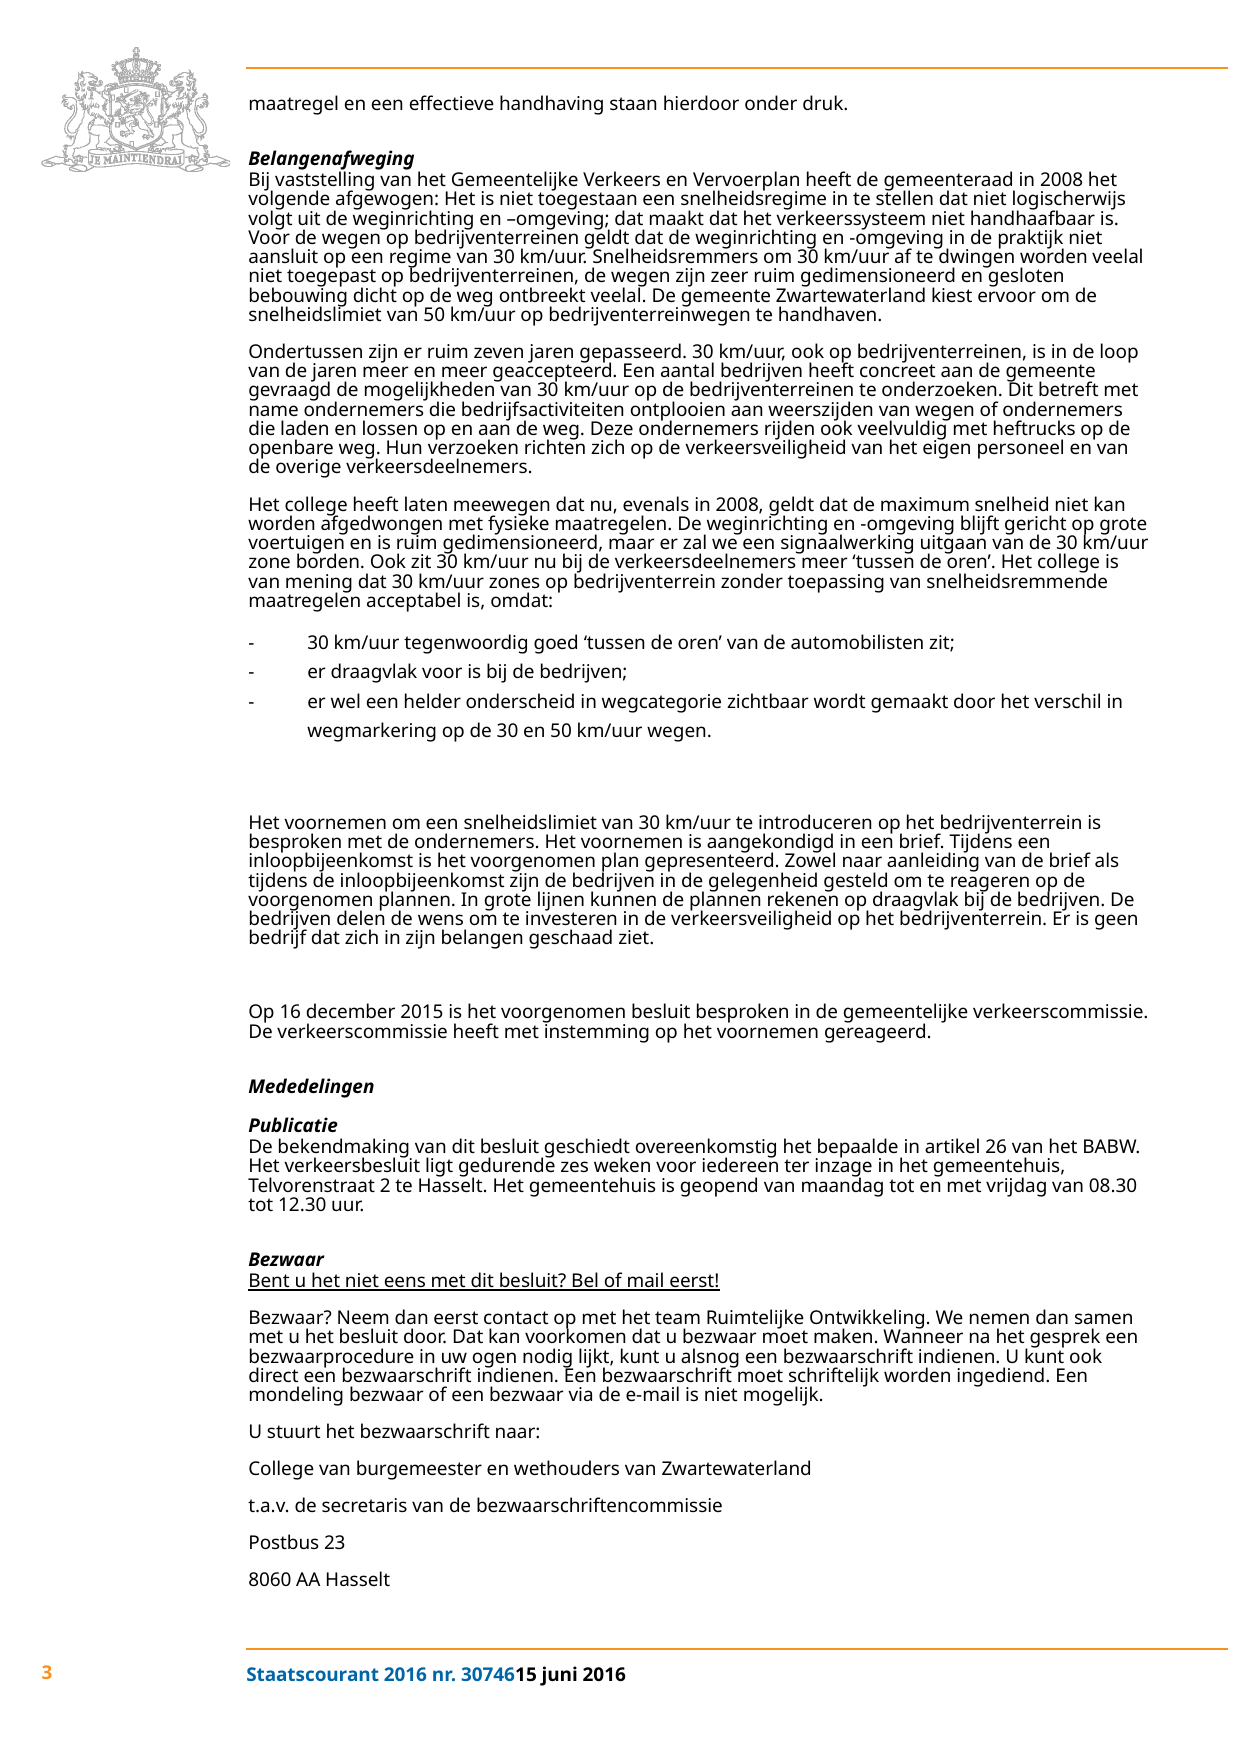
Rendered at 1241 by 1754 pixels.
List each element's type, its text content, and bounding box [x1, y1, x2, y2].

text College van burgemeester en wethouders van Zwartewaterland [248, 1460, 1152, 1479]
text Het voornemen om een snelheidslimiet van 30 km/uur te introduceren op het bedrijventerrein is besproken met de ondernemers. Het voornemen is aangekondigd in een brief. Tijdens een inloopbijeenkomst is het voorgenomen plan gepresenteerd. Zowel naar aanleiding van de brief als tijdens de inloopbijeenkomst zijn de bedrijven in de gelegenheid gesteld om te reageren op de voorgenomen plannen. In grote lijnen kunnen de plannen rekenen op draagvlak bij de bedrijven. De bedrijven delen de wens om te investeren in de verkeersveiligheid op het bedrijventerrein. Er is geen bedrijf dat zich in zijn belangen geschaad ziet. [248, 814, 1152, 949]
text Op 16 december 2015 is het voorgenomen besluit besproken in de gemeentelijke verkeerscommissie. De verkeerscommissie heeft met instemming op het voornemen gereageerd. [248, 1003, 1152, 1042]
text Bij vaststelling van het Gemeentelijke Verkeers en Vervoerplan heeft de gemeenteraad in 2008 het volgende afgewogen: Het is niet toegestaan een snelheidsregime in te stellen dat niet logischerwijs volgt uit de weginrichting en –omgeving; dat maakt dat het verkeerssysteem niet handhaafbaar is. Voor de wegen op bedrijventerreinen geldt dat de weginrichting en -omgeving in de praktijk niet aansluit op een regime van 30 km/uur. Snelheidsremmers om 30 km/uur af te dwingen worden veelal niet toegepast op bedrijventerreinen, de wegen zijn zeer ruim gedimensioneerd en gesloten bebouwing dicht op de weg ontbreekt veelal. De gemeente Zwartewaterland kiest ervoor om de snelheidslimiet van 50 km/uur op bedrijventerreinwegen te handhaven. [248, 171, 1152, 325]
text U stuurt het bezwaarschrift naar: [248, 1423, 1152, 1442]
text Het college heeft laten meewegen dat nu, evenals in 2008, geldt dat de maximum snelheid niet kan worden afgedwongen met fysieke maatregelen. De weginrichting en -omgeving blijft gericht op grote voertuigen en is ruim gedimensioneerd, maar er zal we een signaalwerking uitgaan van de 30 km/uur zone borden. Ook zit 30 km/uur nu bij de verkeersdeelnemers meer ‘tussen de oren’. Het college is van mening dat 30 km/uur zones op bedrijventerrein zonder toepassing van snelheidsremmende maatregelen acceptabel is, omdat: [248, 496, 1152, 611]
list 30 km/uur tegenwoordig goed ‘tussen de oren’ van de automobilisten zit; [248, 629, 1152, 654]
text Postbus 23 [248, 1534, 1152, 1553]
text t.a.v. de secretaris van de bezwaarschriftencommissie [248, 1497, 1152, 1516]
text maatregel en een effectieve handhaving staan hierdoor onder druk. [248, 95, 1152, 114]
text 8060 AA Hasselt [248, 1571, 1152, 1590]
text Ondertussen zijn er ruim zeven jaren gepasseerd. 30 km/uur, ook op bedrijventerreinen, is in de loop van de jaren meer en meer geaccepteerd. Een aantal bedrijven heeft concreet aan de gemeente gevraagd de mogelijkheden van 30 km/uur op de bedrijventerreinen te onderzoeken. Dit betreft met name ondernemers die bedrijfsactiviteiten ontplooien aan weerszijden van wegen of ondernemers die laden en lossen op en aan de weg. Deze ondernemers rijden ook veelvuldig met heftrucks op de openbare weg. Hun verzoeken richten zich op de verkeersveiligheid van het eigen personeel en van de overige verkeersdeelnemers. [248, 343, 1152, 478]
text Bezwaar? Neem dan eerst contact op met het team Ruimtelijke Ontwikkeling. We nemen dan samen met u het besluit door. Dat kan voorkomen dat u bezwaar moet maken. Wanneer na het gesprek een bezwaarprocedure in uw ogen nodig lijkt, kunt u alsnog een bezwaarschrift indienen. U kunt ook direct een bezwaarschrift indienen. Een bezwaarschrift moet schriftelijk worden ingediend. Een mondeling bezwaar of een bezwaar via de e-mail is niet mogelijk. [248, 1309, 1152, 1406]
text De bekendmaking van dit besluit geschiedt overeenkomstig het bepaalde in artikel 26 van het BABW. Het verkeersbesluit ligt gedurende zes weken voor iedereen ter inzage in het gemeentehuis, Telvorenstraat 2 te Hasselt. Het gemeentehuis is geopend van maandag tot en met vrijdag van 08.30 tot 12.30 uur. [248, 1138, 1152, 1215]
text Bezwaar [248, 1246, 1152, 1272]
text Belangenafweging [248, 145, 1152, 171]
list er wel een helder onderscheid in wegcategorie zichtbaar wordt gemaakt door het verschil in wegmarkering op de 30 en 50 km/uur wegen. [248, 688, 1152, 743]
text Publicatie [248, 1112, 1152, 1138]
picture [41, 47, 231, 172]
text Mededelingen [248, 1073, 1152, 1099]
text Bent u het niet eens met dit besluit? Bel of mail eerst! [248, 1272, 1152, 1291]
list er draagvlak voor is bij de bedrijven; [248, 658, 1152, 684]
